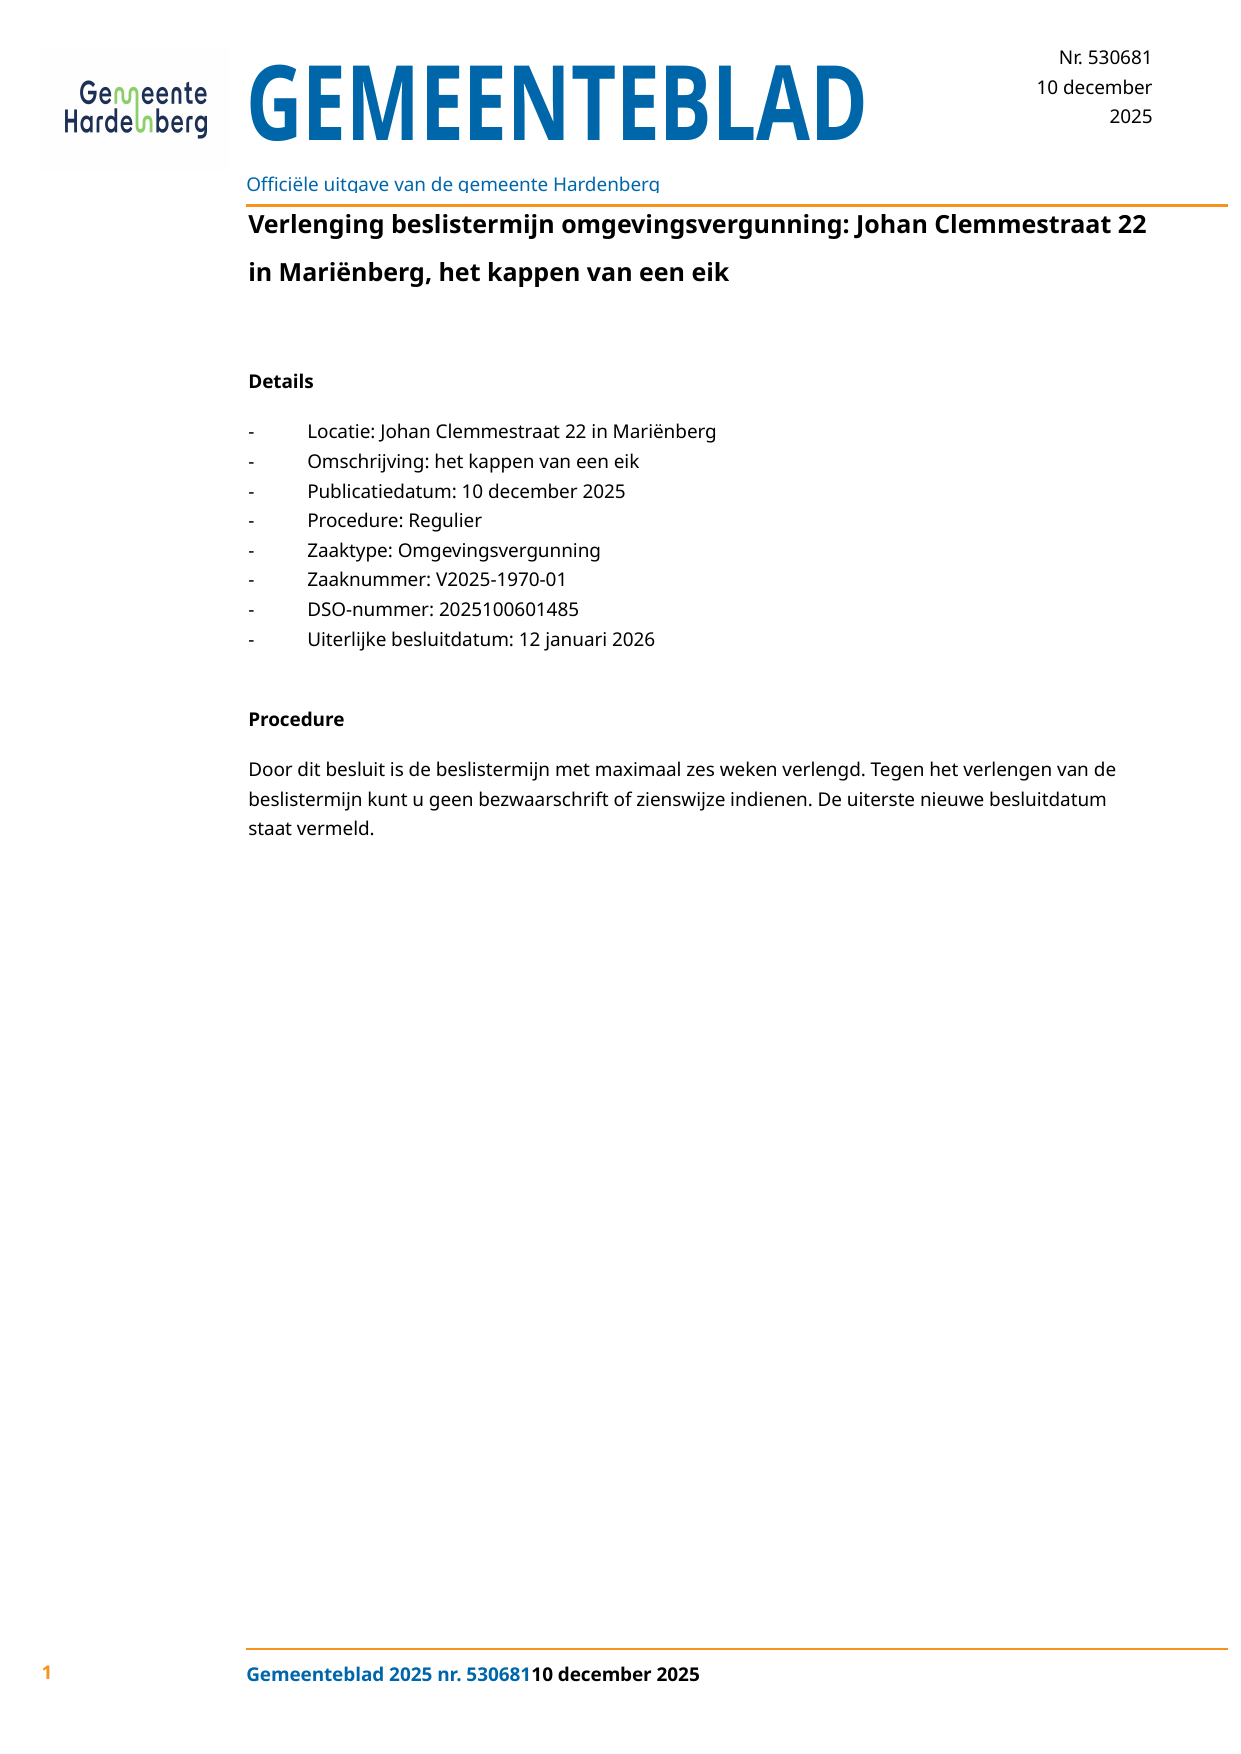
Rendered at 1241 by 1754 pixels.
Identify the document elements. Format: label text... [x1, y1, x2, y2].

picture [41, 47, 231, 172]
text Door dit besluit is de beslistermijn met maximaal zes weken verlengd. Tegen het verlengen van de beslistermijn kunt u geen bezwaarschrift of zienswijze indienen. De uiterste nieuwe besluitdatum staat vermeld. [248, 756, 1152, 841]
text Procedure [248, 706, 1152, 732]
list Omschrijving: het kappen van een eik [248, 448, 1152, 474]
text Verlenging beslistermijn omgevingsvergunning: Johan Clemmestraat 22 in Mariënberg, het kappen van een eik [248, 207, 1152, 288]
list Locatie: Johan Clemmestraat 22 in Mariënberg [248, 419, 1152, 444]
text Details [248, 368, 1152, 394]
list Publicatiedatum: 10 december 2025 [248, 478, 1152, 504]
list DSO-nummer: 2025100601485 [248, 596, 1152, 622]
list Zaaktype: Omgevingsvergunning [248, 537, 1152, 563]
list Uiterlijke besluitdatum: 12 januari 2026 [248, 626, 1152, 652]
list Procedure: Regulier [248, 507, 1152, 533]
list Zaaknummer: V2025-1970-01 [248, 567, 1152, 592]
